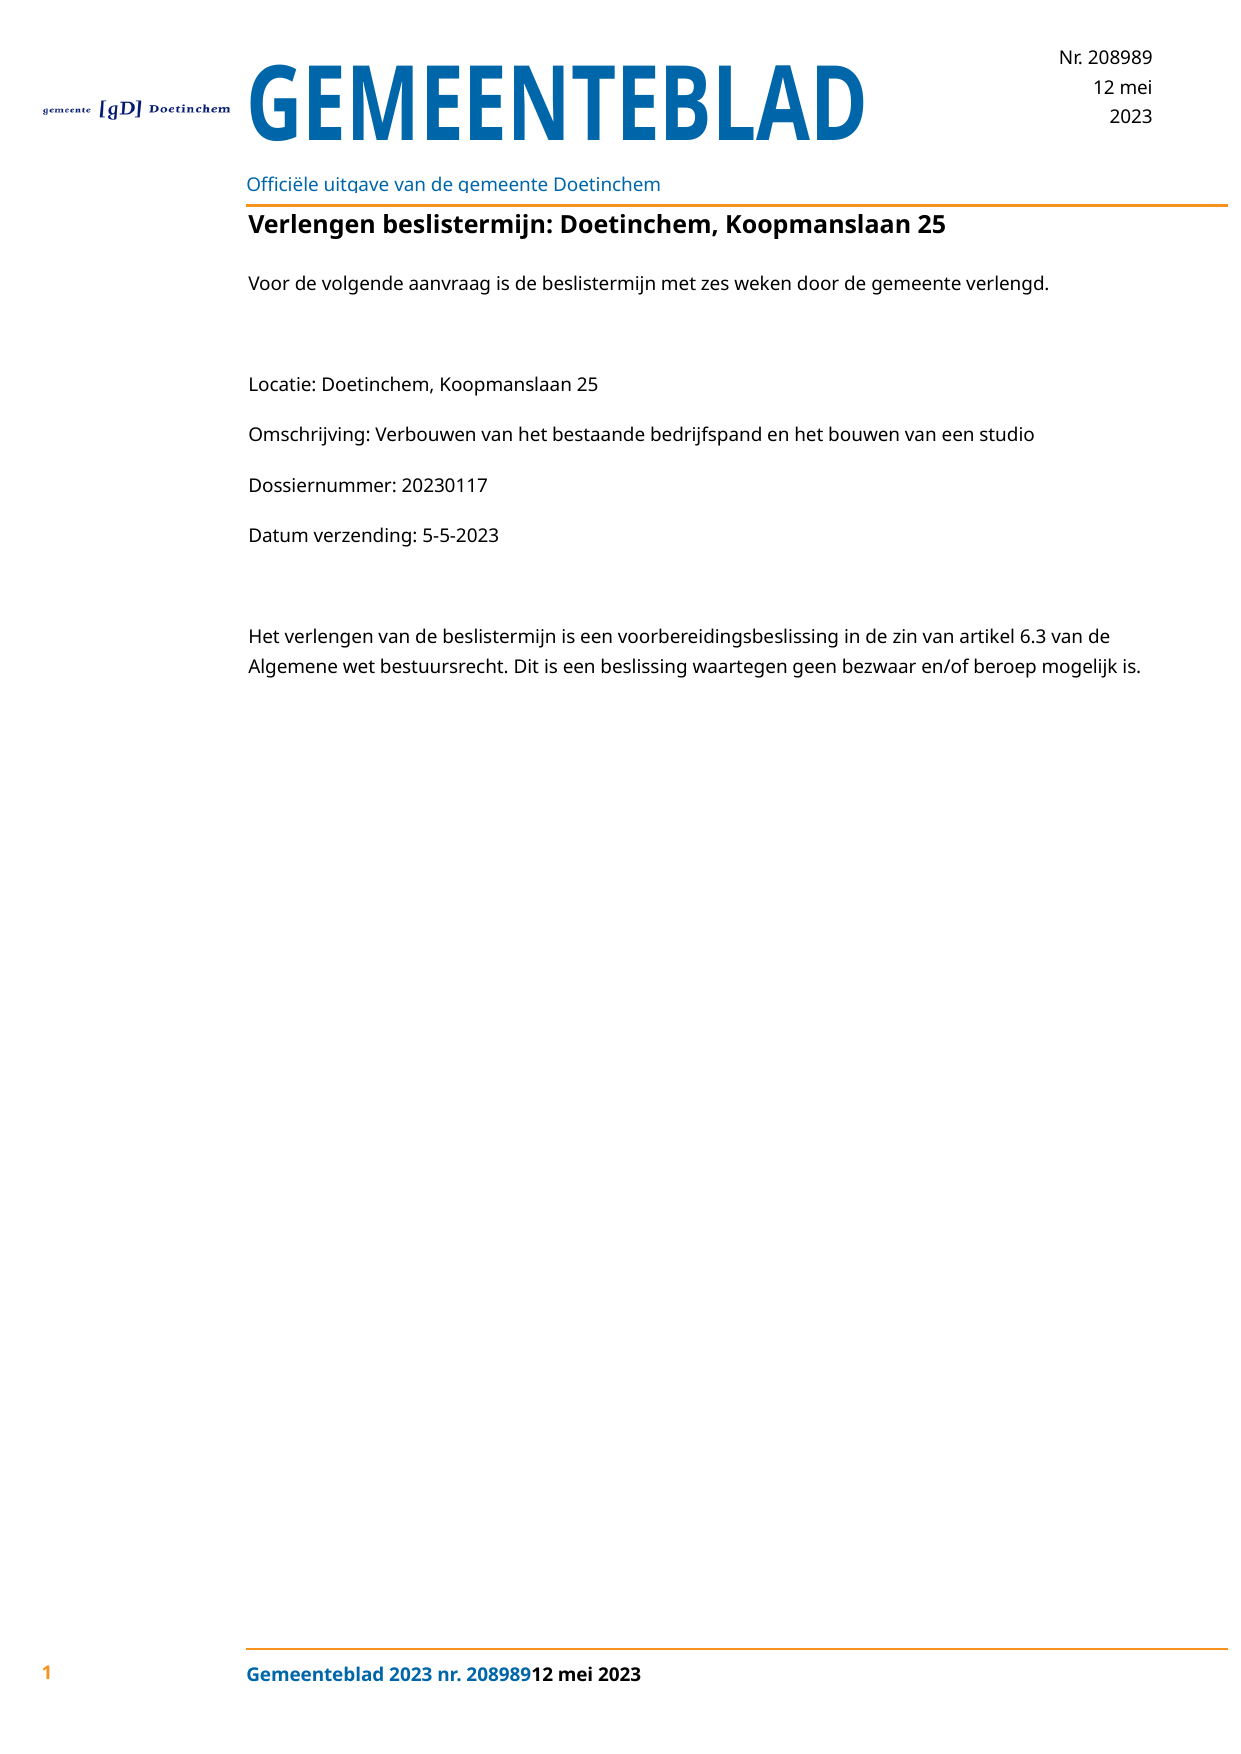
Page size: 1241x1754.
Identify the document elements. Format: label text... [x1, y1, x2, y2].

text Het verlengen van de beslistermijn is een voorbereidingsbeslissing in de zin van artikel 6.3 van de Algemene wet bestuursrecht. Dit is een beslissing waartegen geen bezwaar en/of beroep mogelijk is. [248, 623, 1152, 678]
picture [41, 47, 231, 172]
text Omschrijving: Verbouwen van het bestaande bedrijfspand en het bouwen van een studio [248, 422, 1152, 447]
text Dossiernummer: 20230117 [248, 472, 1152, 498]
text Verlengen beslistermijn: Doetinchem, Koopmanslaan 25 [248, 207, 1152, 241]
text Datum verzending: 5-5-2023 [248, 522, 1152, 548]
text Locatie: Doetinchem, Koopmanslaan 25 [248, 371, 1152, 397]
text Voor de volgende aanvraag is de beslistermijn met zes weken door de gemeente verlengd. [248, 270, 1152, 296]
